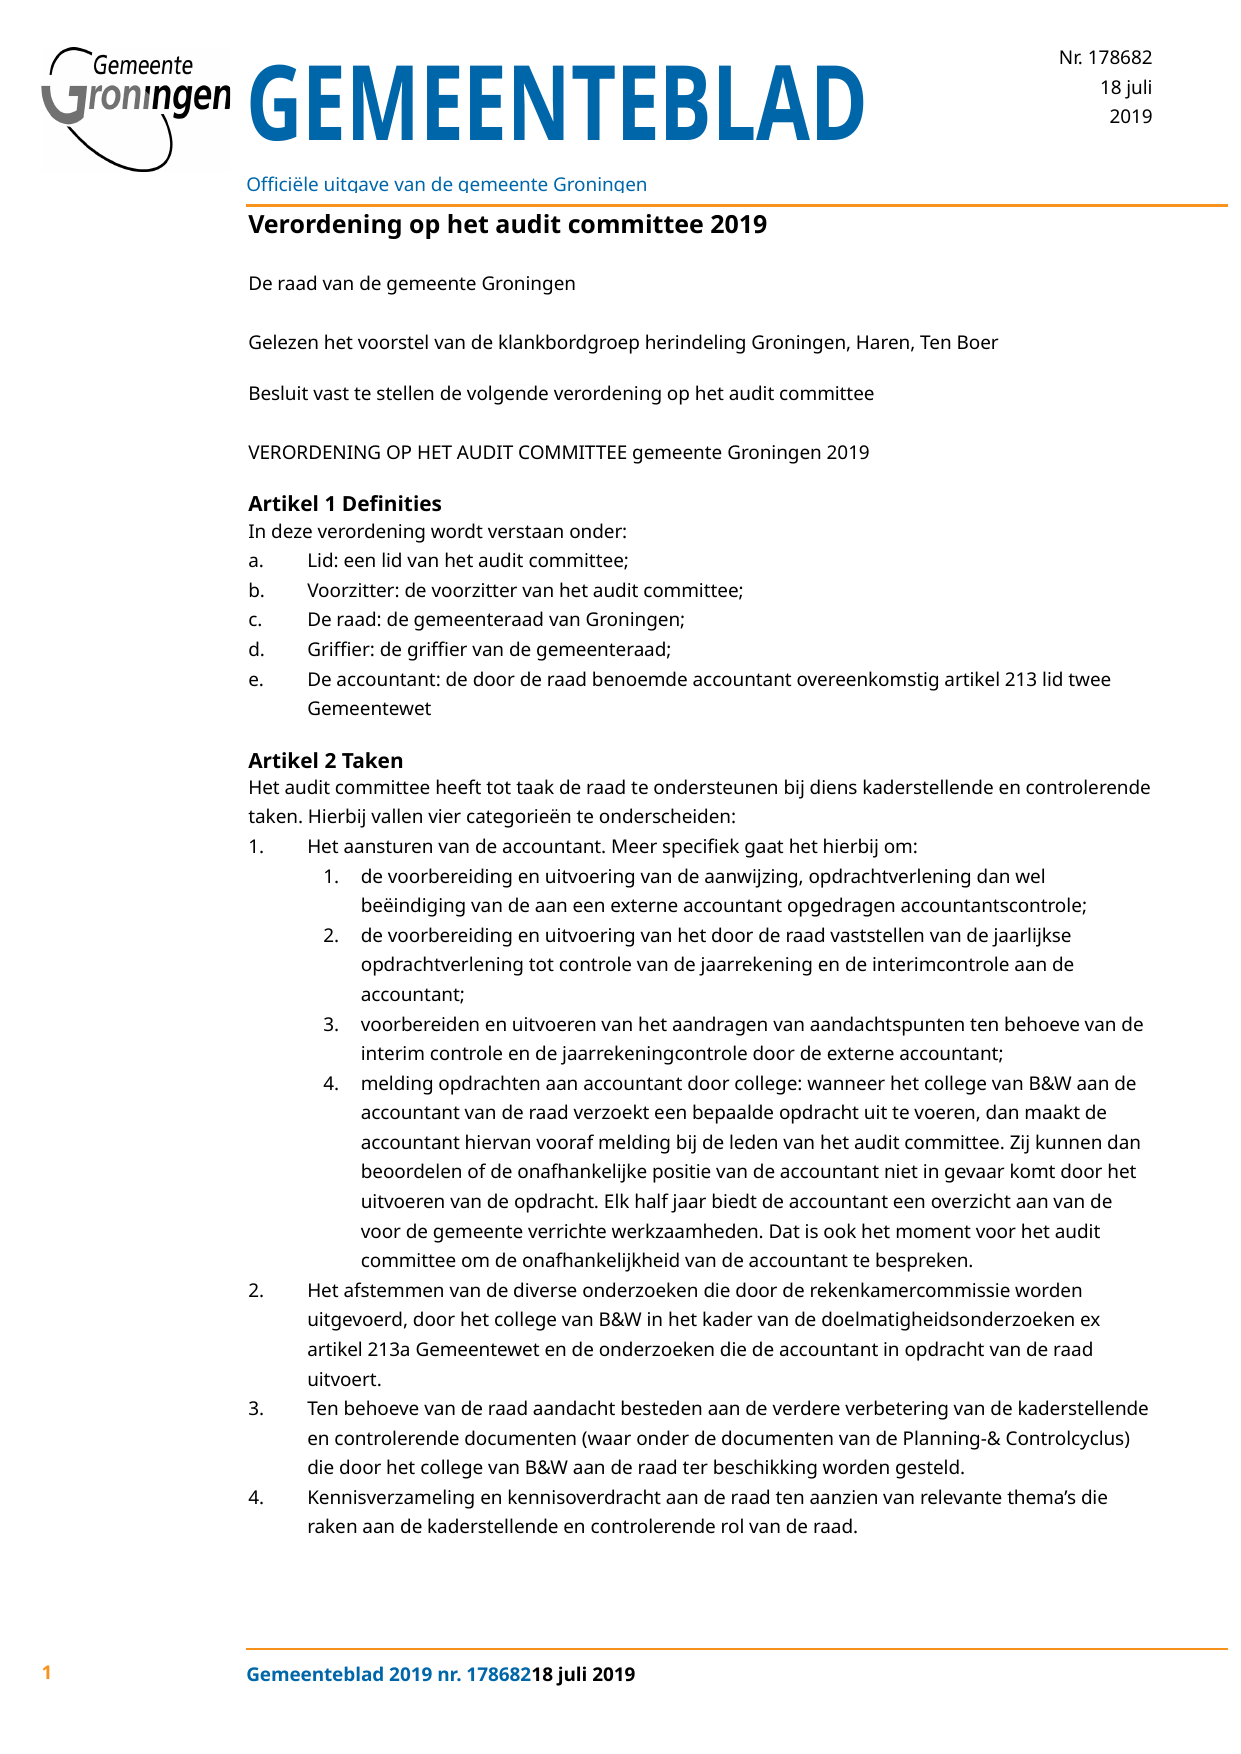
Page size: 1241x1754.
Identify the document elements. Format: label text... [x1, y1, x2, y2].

list Voorzitter: de voorzitter van het audit committee; [248, 577, 1152, 603]
text De raad van de gemeente Groningen [248, 270, 1152, 296]
text In deze verordening wordt verstaan onder: [248, 518, 1152, 543]
text Het audit committee heeft tot taak de raad te ondersteunen bij diens kaderstellende en controlerende taken. Hierbij vallen vier categorieën te onderscheiden: [248, 774, 1152, 829]
list Ten behoeve van de raad aandacht besteden aan de verdere verbetering van de kaderstellende en controlerende documenten (waar onder de documenten van de Planning-& Controlcyclus) die door het college van B&W aan de raad ter beschikking worden gesteld. [248, 1395, 1152, 1480]
text Artikel 1 Definities [248, 489, 1152, 518]
list melding opdrachten aan accountant door college: wanneer het college van B&W aan de accountant van de raad verzoekt een bepaalde opdracht uit te voeren, dan maakt de accountant hiervan vooraf melding bij de leden van het audit committee. Zij kunnen dan beoordelen of de onafhankelijke positie van de accountant niet in gevaar komt door het uitvoeren van de opdracht. Elk half jaar biedt de accountant een overzicht aan van de voor de gemeente verrichte werkzaamheden. Dat is ook het moment voor het audit committee om de onafhankelijkheid van de accountant te bespreken. [323, 1070, 1152, 1273]
text Gelezen het voorstel van de klankbordgroep herindeling Groningen, Haren, Ten Boer [248, 329, 1152, 355]
list Griffier: de griffier van de gemeenteraad; [248, 636, 1152, 662]
text Artikel 2 Taken [248, 746, 1152, 774]
list voorbereiden en uitvoeren van het aandragen van aandachtspunten ten behoeve van de interim controle en de jaarrekeningcontrole door de externe accountant; [323, 1011, 1152, 1066]
list de voorbereiding en uitvoering van de aanwijzing, opdrachtverlening dan wel beëindiging van de aan een externe accountant opgedragen accountantscontrole; [323, 863, 1152, 918]
list Het afstemmen van de diverse onderzoeken die door de rekenkamercommissie worden uitgevoerd, door het college van B&W in het kader van de doelmatigheidsonderzoeken ex artikel 213a Gemeentewet en de onderzoeken die de accountant in opdracht van de raad uitvoert. [248, 1277, 1152, 1392]
picture [41, 47, 231, 172]
list de voorbereiding en uitvoering van het door de raad vaststellen van de jaarlijkse opdrachtverlening tot controle van de jaarrekening en de interimcontrole aan de accountant; [323, 922, 1152, 1007]
list Kennisverzameling en kennisoverdracht aan de raad ten aanzien van relevante thema’s die raken aan de kaderstellende en controlerende rol van de raad. [248, 1484, 1152, 1539]
text Verordening op het audit committee 2019 [248, 207, 1152, 241]
text VERORDENING OP HET AUDIT COMMITTEE gemeente Groningen 2019 [248, 439, 1152, 465]
text Besluit vast te stellen de volgende verordening op het audit committee [248, 380, 1152, 406]
list De raad: de gemeenteraad van Groningen; [248, 607, 1152, 632]
list Het aansturen van de accountant. Meer specifiek gaat het hierbij om: [248, 833, 1152, 859]
list De accountant: de door de raad benoemde accountant overeenkomstig artikel 213 lid twee Gemeentewet [248, 666, 1152, 721]
list Lid: een lid van het audit committee; [248, 547, 1152, 573]
